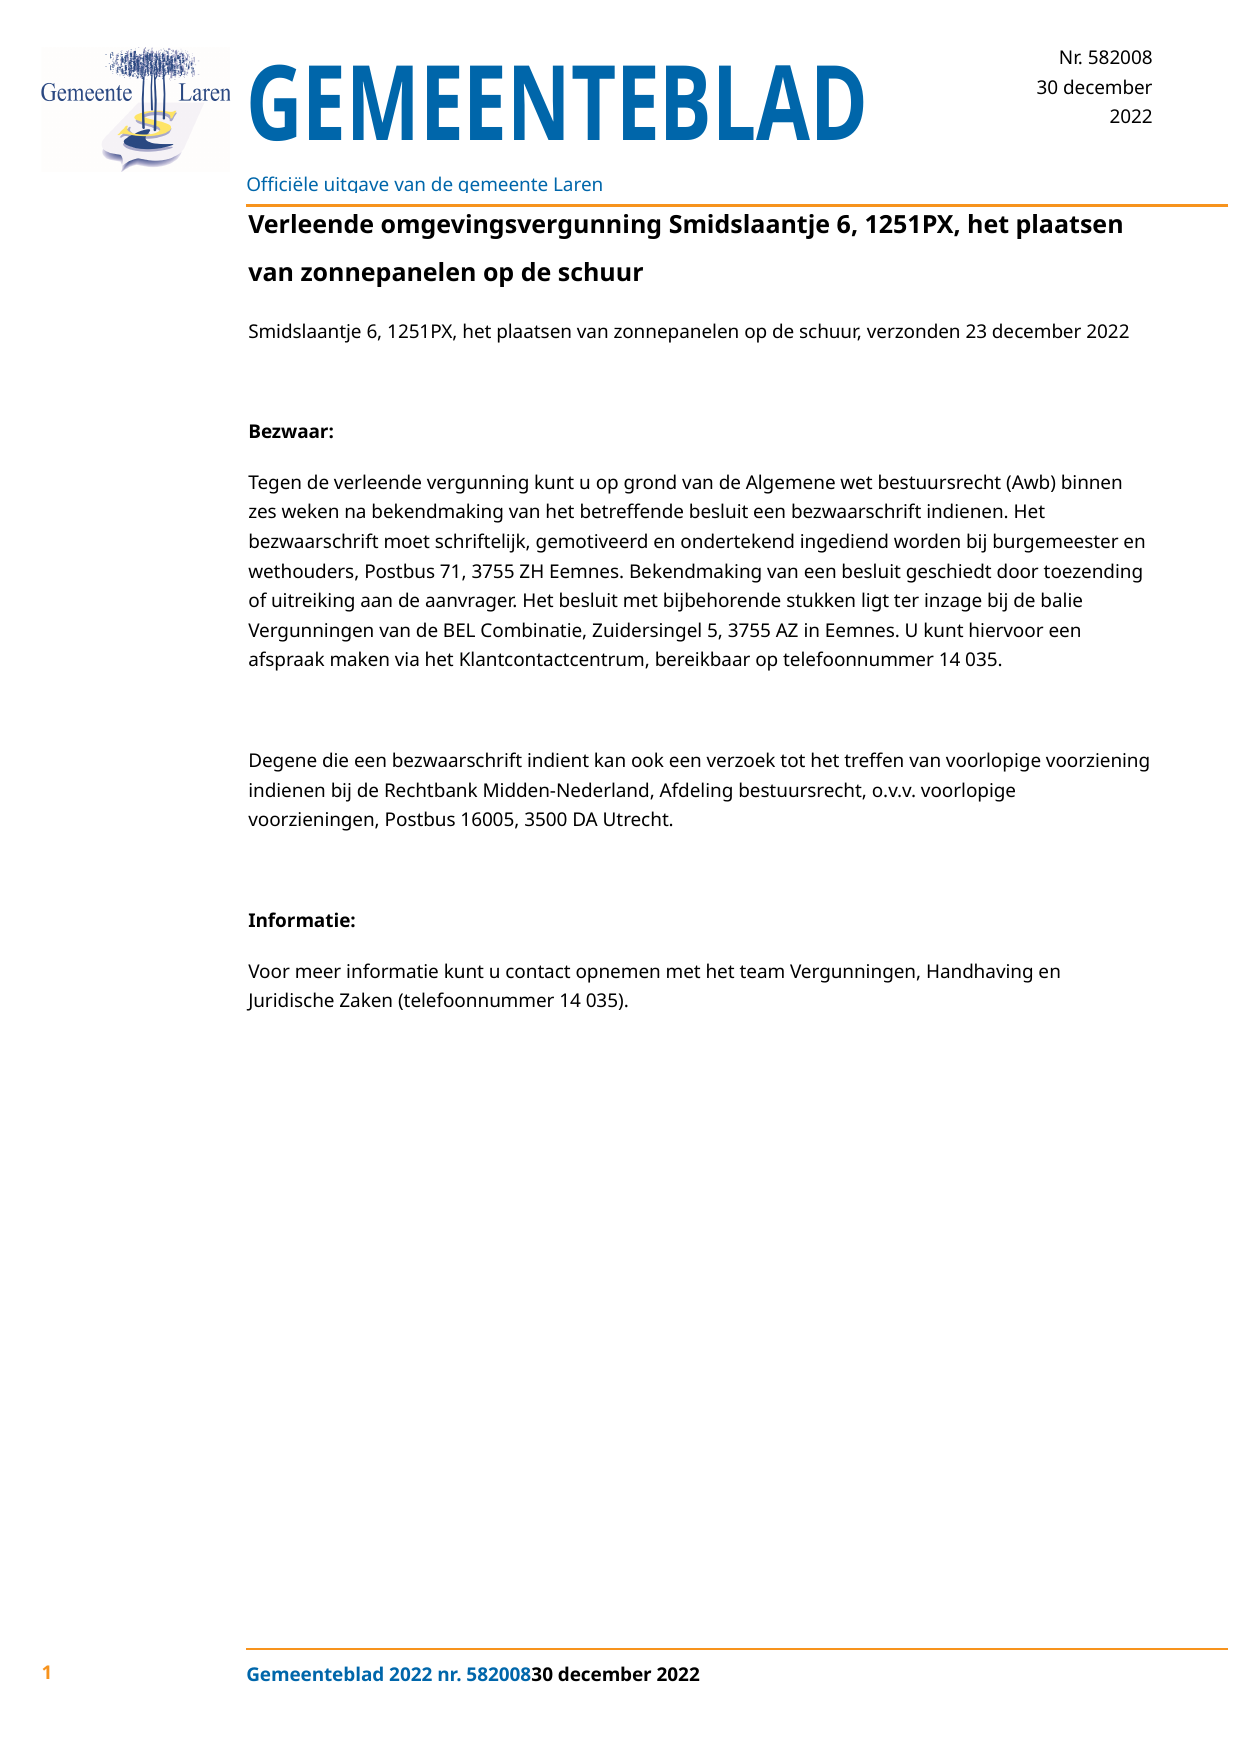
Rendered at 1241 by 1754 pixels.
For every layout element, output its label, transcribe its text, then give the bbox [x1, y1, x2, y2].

text Smidslaantje 6, 1251PX, het plaatsen van zonnepanelen op de schuur, verzonden 23 december 2022 [248, 318, 1152, 344]
text Verleende omgevingsvergunning Smidslaantje 6, 1251PX, het plaatsen van zonnepanelen op de schuur [248, 207, 1152, 288]
picture [41, 47, 231, 172]
text Informatie: [248, 907, 1152, 933]
text Tegen de verleende vergunning kunt u op grond van de Algemene wet bestuursrecht (Awb) binnen zes weken na bekendmaking van het betreffende besluit een bezwaarschrift indienen. Het bezwaarschrift moet schriftelijk, gemotiveerd en ondertekend ingediend worden bij burgemeester en wethouders, Postbus 71, 3755 ZH Eemnes. Bekendmaking van een besluit geschiedt door toezending of uitreiking aan de aanvrager. Het besluit met bijbehorende stukken ligt ter inzage bij de balie Vergunningen van de BEL Combinatie, Zuidersingel 5, 3755 AZ in Eemnes. U kunt hiervoor een afspraak maken via het Klantcontactcentrum, bereikbaar op telefoonnummer 14 035. [248, 469, 1152, 672]
text Bezwaar: [248, 419, 1152, 444]
text Degene die een bezwaarschrift indient kan ook een verzoek tot het treffen van voorlopige voorziening indienen bij de Rechtbank Midden-Nederland, Afdeling bestuursrecht, o.v.v. voorlopige voorzieningen, Postbus 16005, 3500 DA Utrecht. [248, 747, 1152, 832]
text Voor meer informatie kunt u contact opnemen met het team Vergunningen, Handhaving en Juridische Zaken (telefoonnummer 14 035). [248, 958, 1152, 1013]
